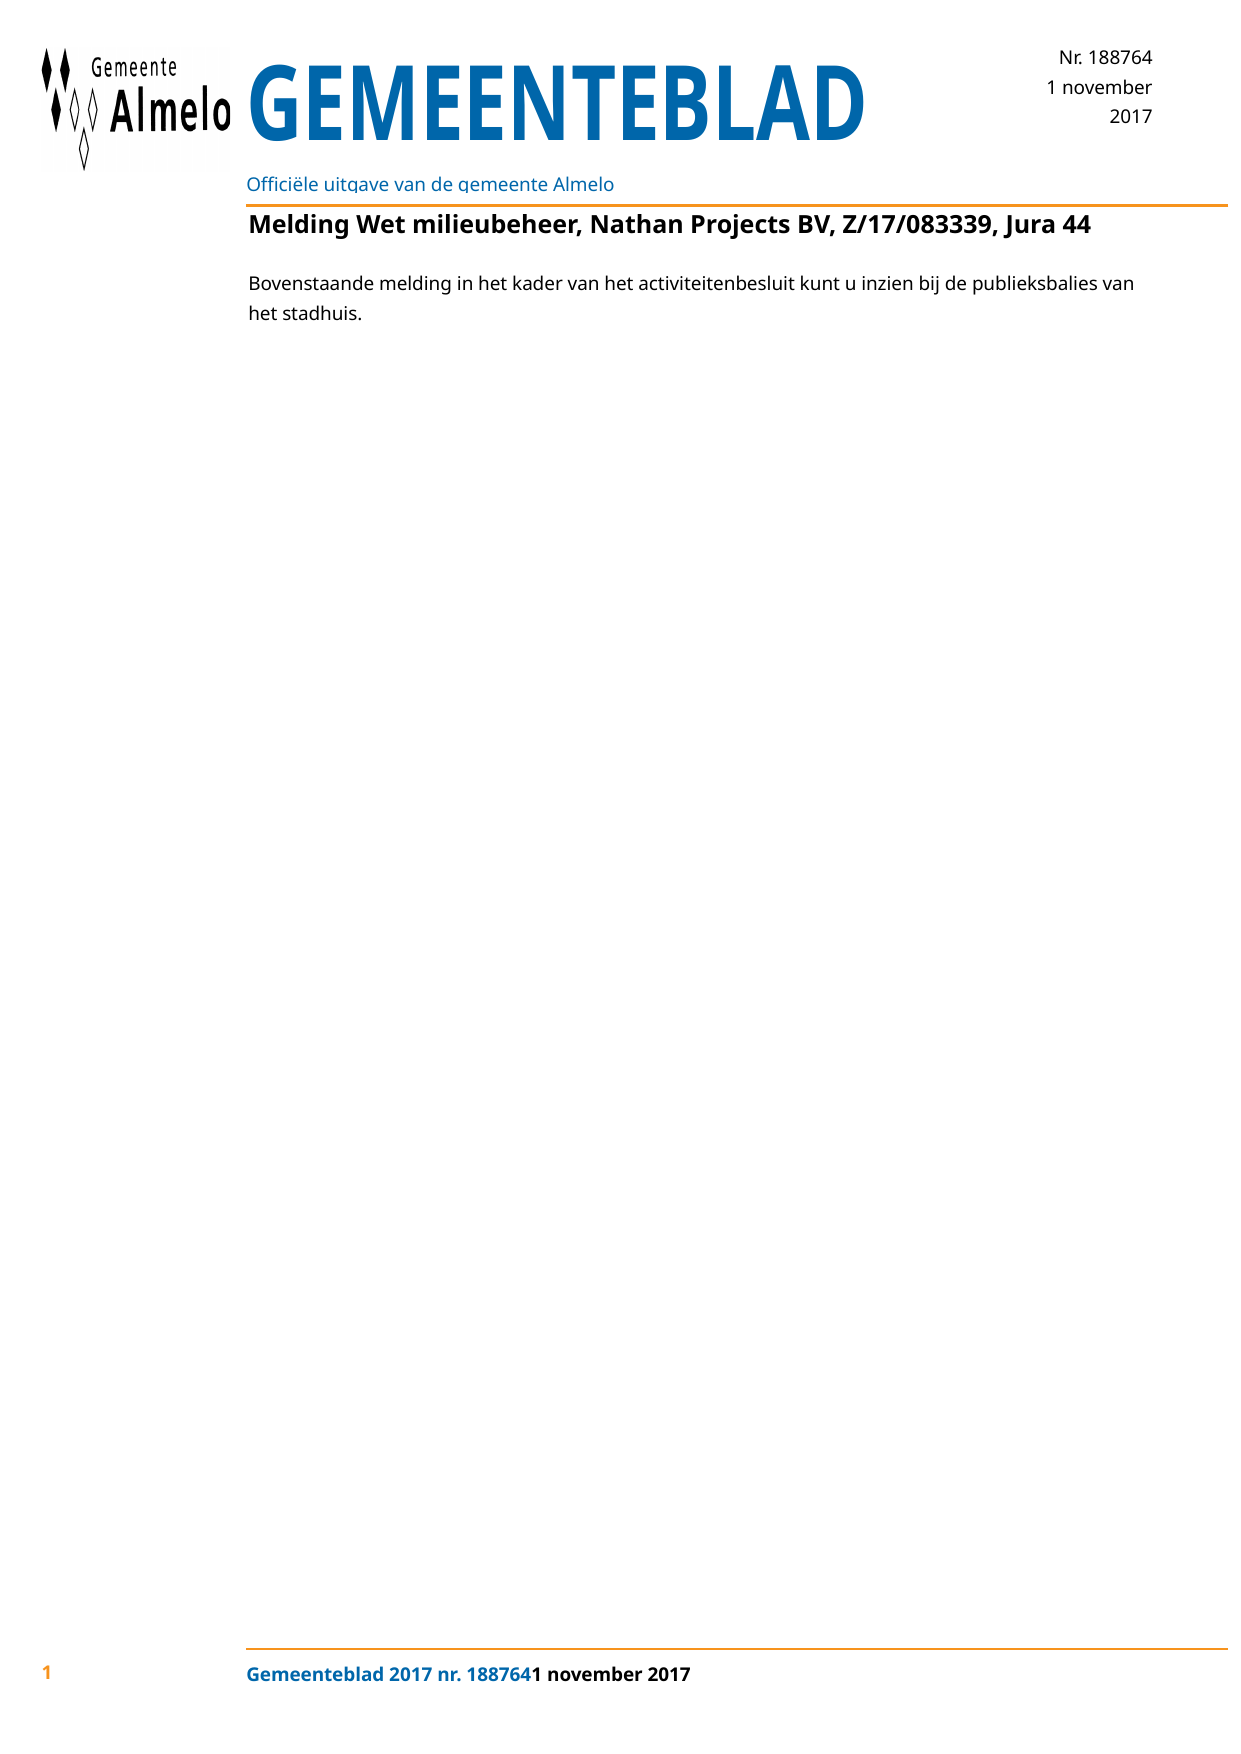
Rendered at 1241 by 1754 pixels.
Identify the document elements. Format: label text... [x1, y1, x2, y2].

text Bovenstaande melding in het kader van het activiteitenbesluit kunt u inzien bij de publieksbalies van het stadhuis. [248, 270, 1152, 326]
text Melding Wet milieubeheer, Nathan Projects BV, Z/17/083339, Jura 44 [248, 207, 1152, 241]
picture [41, 47, 231, 172]
